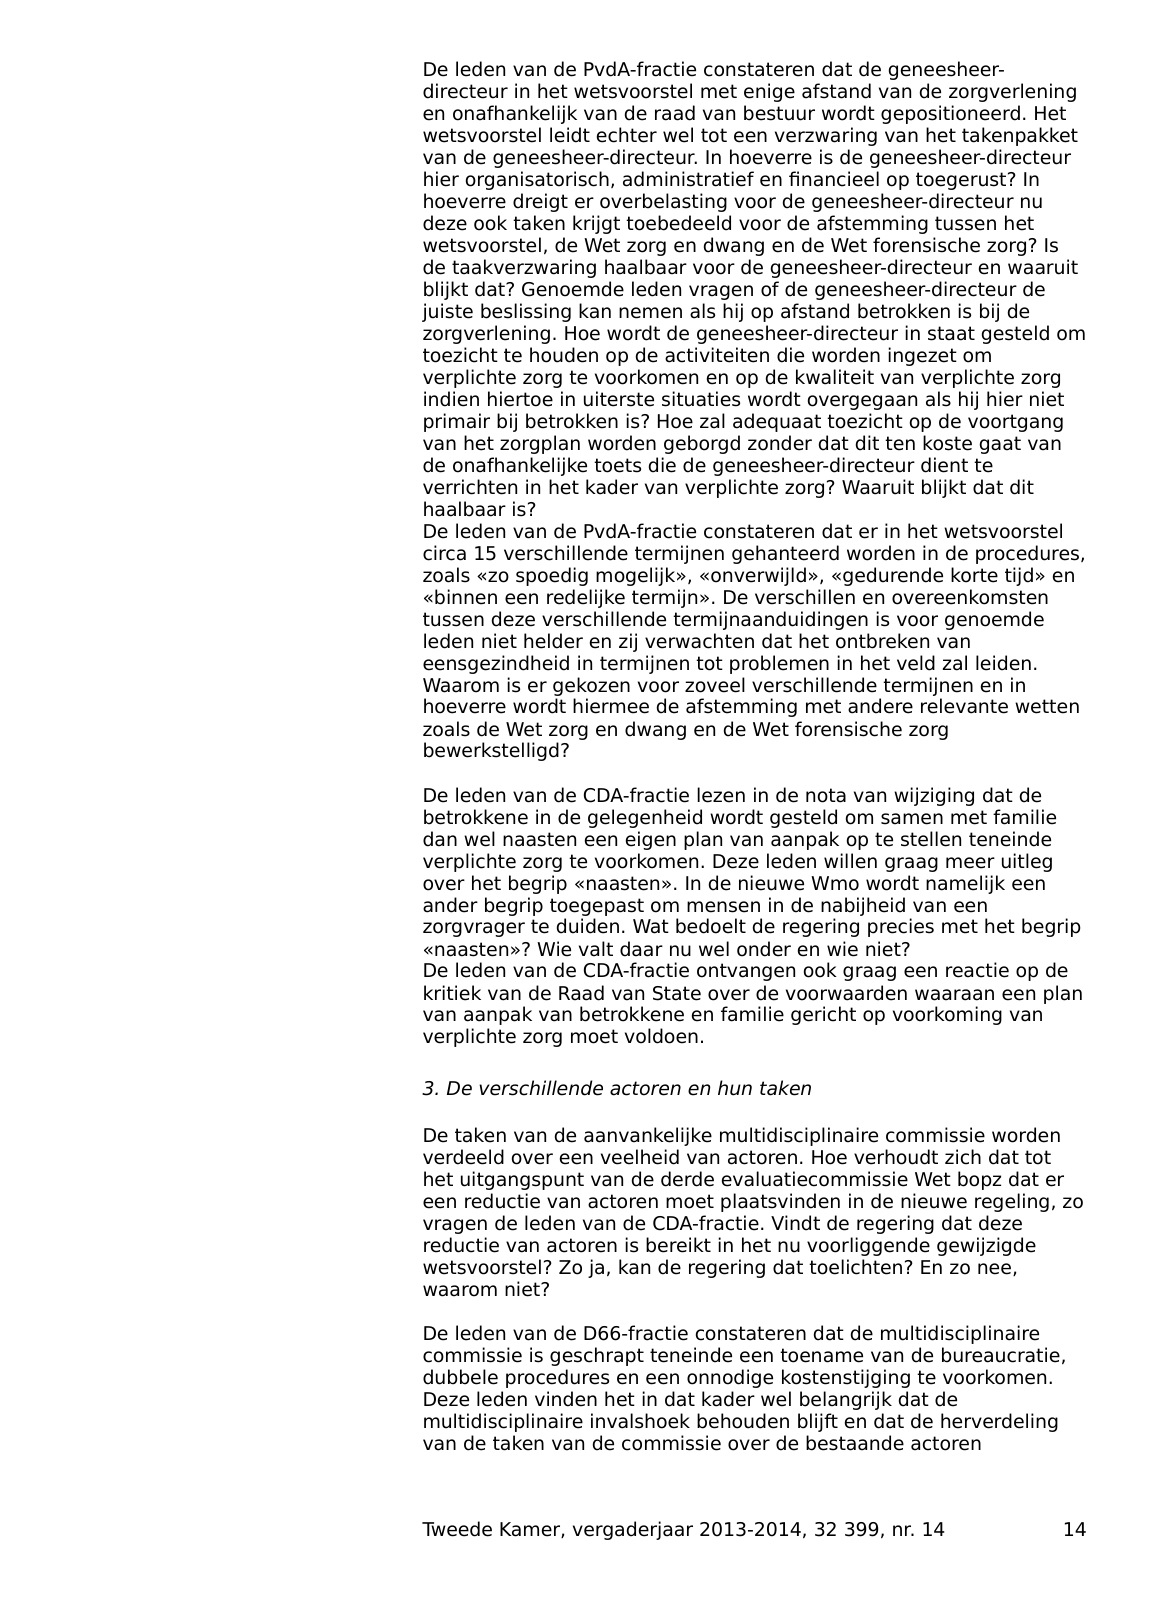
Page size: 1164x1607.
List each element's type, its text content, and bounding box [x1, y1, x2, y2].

text De leden van de CDA-fractie lezen in de nota van wijziging dat de betrokkene in de gelegenheid wordt gesteld om samen met familie dan wel naasten een eigen plan van aanpak op te stellen teneinde verplichte zorg te voorkomen. Deze leden willen graag meer uitleg over het begrip «naasten». In de nieuwe Wmo wordt namelijk een ander begrip toegepast om mensen in de nabijheid van een zorgvrager te duiden. Wat bedoelt de regering precies met het begrip «naasten»? Wie valt daar nu wel onder en wie niet? [422, 784, 1087, 960]
text De taken van de aanvankelijke multidisciplinaire commissie worden verdeeld over een veelheid van actoren. Hoe verhoudt zich dat tot het uitgangspunt van de derde evaluatiecommissie Wet bopz dat er een reductie van actoren moet plaatsvinden in de nieuwe regeling, zo vragen de leden van de CDA-fractie. Vindt de regering dat deze reductie van actoren is bereikt in het nu voorliggende gewijzigde wetsvoorstel? Zo ja, kan de regering dat toelichten? En zo nee, waarom niet? [422, 1125, 1087, 1301]
text De leden van de PvdA-fractie constateren dat de geneesheer-directeur in het wetsvoorstel met enige afstand van de zorgverlening en onafhankelijk van de raad van bestuur wordt gepositioneerd. Het wetsvoorstel leidt echter wel tot een verzwaring van het takenpakket van de geneesheer-directeur. In hoeverre is de geneesheer-directeur hier organisatorisch, administratief en financieel op toegerust? In hoeverre dreigt er overbelasting voor de geneesheer-directeur nu deze ook taken krijgt toebedeeld voor de afstemming tussen het wetsvoorstel, de Wet zorg en dwang en de Wet forensische zorg? Is de taakverzwaring haalbaar voor de geneesheer-directeur en waaruit blijkt dat? Genoemde leden vragen of de geneesheer-directeur de juiste beslissing kan nemen als hij op afstand betrokken is bij de zorgverlening. Hoe wordt de geneesheer-directeur in staat gesteld om toezicht te houden op de activiteiten die worden ingezet om verplichte zorg te voorkomen en op de kwaliteit van verplichte zorg indien hiertoe in uiterste situaties wordt overgegaan als hij hier niet primair bij betrokken is? Hoe zal adequaat toezicht op de voortgang van het zorgplan worden geborgd zonder dat dit ten koste gaat van de onafhankelijke toets die de geneesheer-directeur dient te verrichten in het kader van verplichte zorg? Waaruit blijkt dat dit haalbaar is? [422, 59, 1087, 521]
text De leden van de CDA-fractie ontvangen ook graag een reactie op de kritiek van de Raad van State over de voorwaarden waaraan een plan van aanpak van betrokkene en familie gericht op voorkoming van verplichte zorg moet voldoen. [422, 960, 1087, 1048]
subtitle 3. De verschillende actoren en hun taken [422, 1078, 1087, 1100]
text De leden van de PvdA-fractie constateren dat er in het wetsvoorstel circa 15 verschillende termijnen gehanteerd worden in de procedures, zoals «zo spoedig mogelijk», «onverwijld», «gedurende korte tijd» en «binnen een redelijke termijn». De verschillen en overeenkomsten tussen deze verschillende termijnaanduidingen is voor genoemde leden niet helder en zij verwachten dat het ontbreken van eensgezindheid in termijnen tot problemen in het veld zal leiden. Waarom is er gekozen voor zoveel verschillende termijnen en in hoeverre wordt hiermee de afstemming met andere relevante wetten zoals de Wet zorg en dwang en de Wet forensische zorg bewerkstelligd? [422, 521, 1087, 762]
text De leden van de D66-fractie constateren dat de multidisciplinaire commissie is geschrapt teneinde een toename van de bureaucratie, dubbele procedures en een onnodige kostenstijging te voorkomen. Deze leden vinden het in dat kader wel belangrijk dat de multidisciplinaire invalshoek behouden blijft en dat de herverdeling van de taken van de commissie over de bestaande actoren [422, 1323, 1087, 1455]
